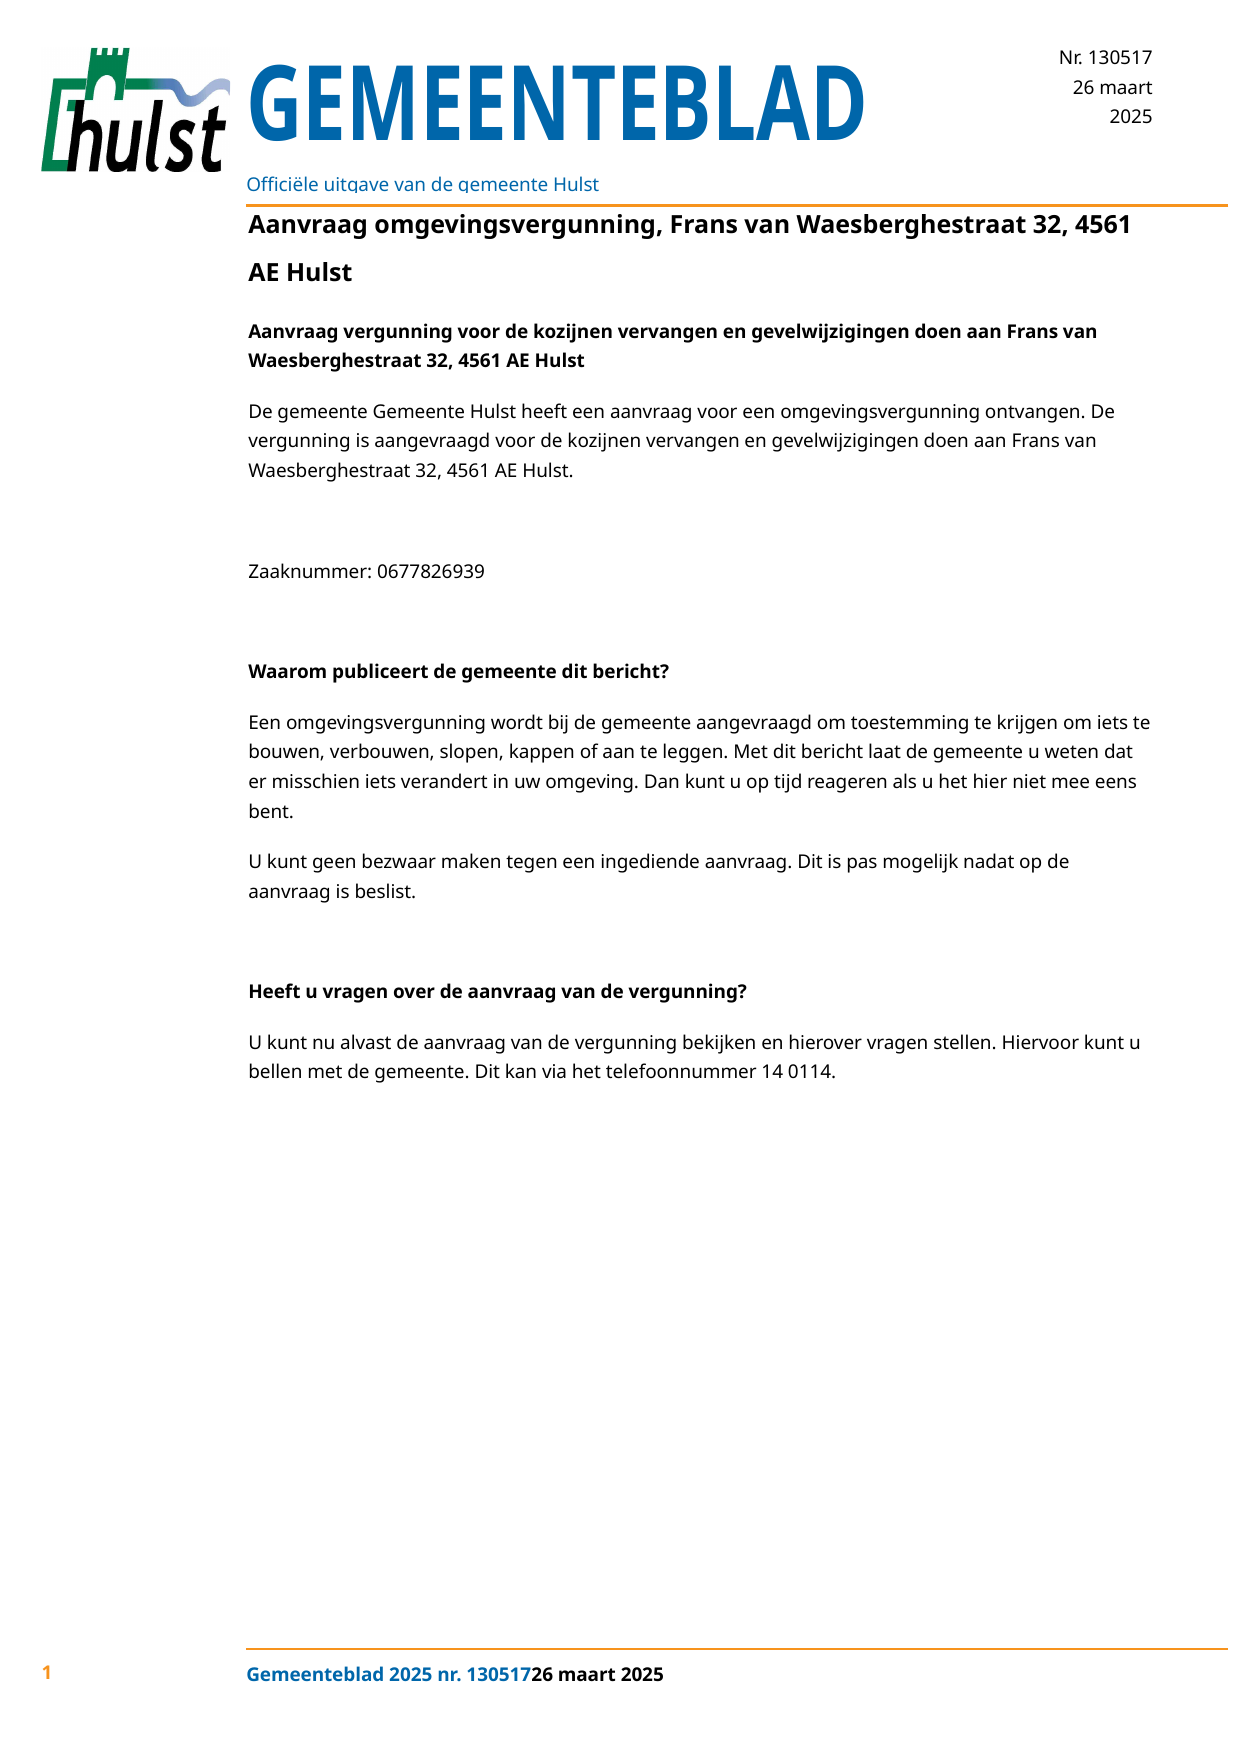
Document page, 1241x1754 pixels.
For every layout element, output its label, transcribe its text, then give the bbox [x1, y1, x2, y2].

text Aanvraag vergunning voor de kozijnen vervangen en gevelwijzigingen doen aan Frans van Waesberghestraat 32, 4561 AE Hulst [248, 318, 1152, 373]
picture [41, 47, 231, 172]
text Zaaknummer: 0677826939 [248, 558, 1152, 584]
text Aanvraag omgevingsvergunning, Frans van Waesberghestraat 32, 4561 AE Hulst [248, 207, 1152, 288]
text U kunt nu alvast de aanvraag van de vergunning bekijken en hierover vragen stellen. Hiervoor kunt u bellen met de gemeente. Dit kan via het telefoonnummer 14 0114. [248, 1029, 1152, 1084]
text Een omgevingsvergunning wordt bij de gemeente aangevraagd om toestemming te krijgen om iets te bouwen, verbouwen, slopen, kappen of aan te leggen. Met dit bericht laat de gemeente u weten dat er misschien iets verandert in uw omgeving. Dan kunt u op tijd reageren als u het hier niet mee eens bent. [248, 709, 1152, 824]
text Heeft u vragen over de aanvraag van de vergunning? [248, 979, 1152, 1004]
text Waarom publiceert de gemeente dit bericht? [248, 659, 1152, 684]
text U kunt geen bezwaar maken tegen een ingediende aanvraag. Dit is pas mogelijk nadat op de aanvraag is beslist. [248, 848, 1152, 904]
text De gemeente Gemeente Hulst heeft een aanvraag voor een omgevingsvergunning ontvangen. De vergunning is aangevraagd voor de kozijnen vervangen en gevelwijzigingen doen aan Frans van Waesberghestraat 32, 4561 AE Hulst. [248, 398, 1152, 483]
